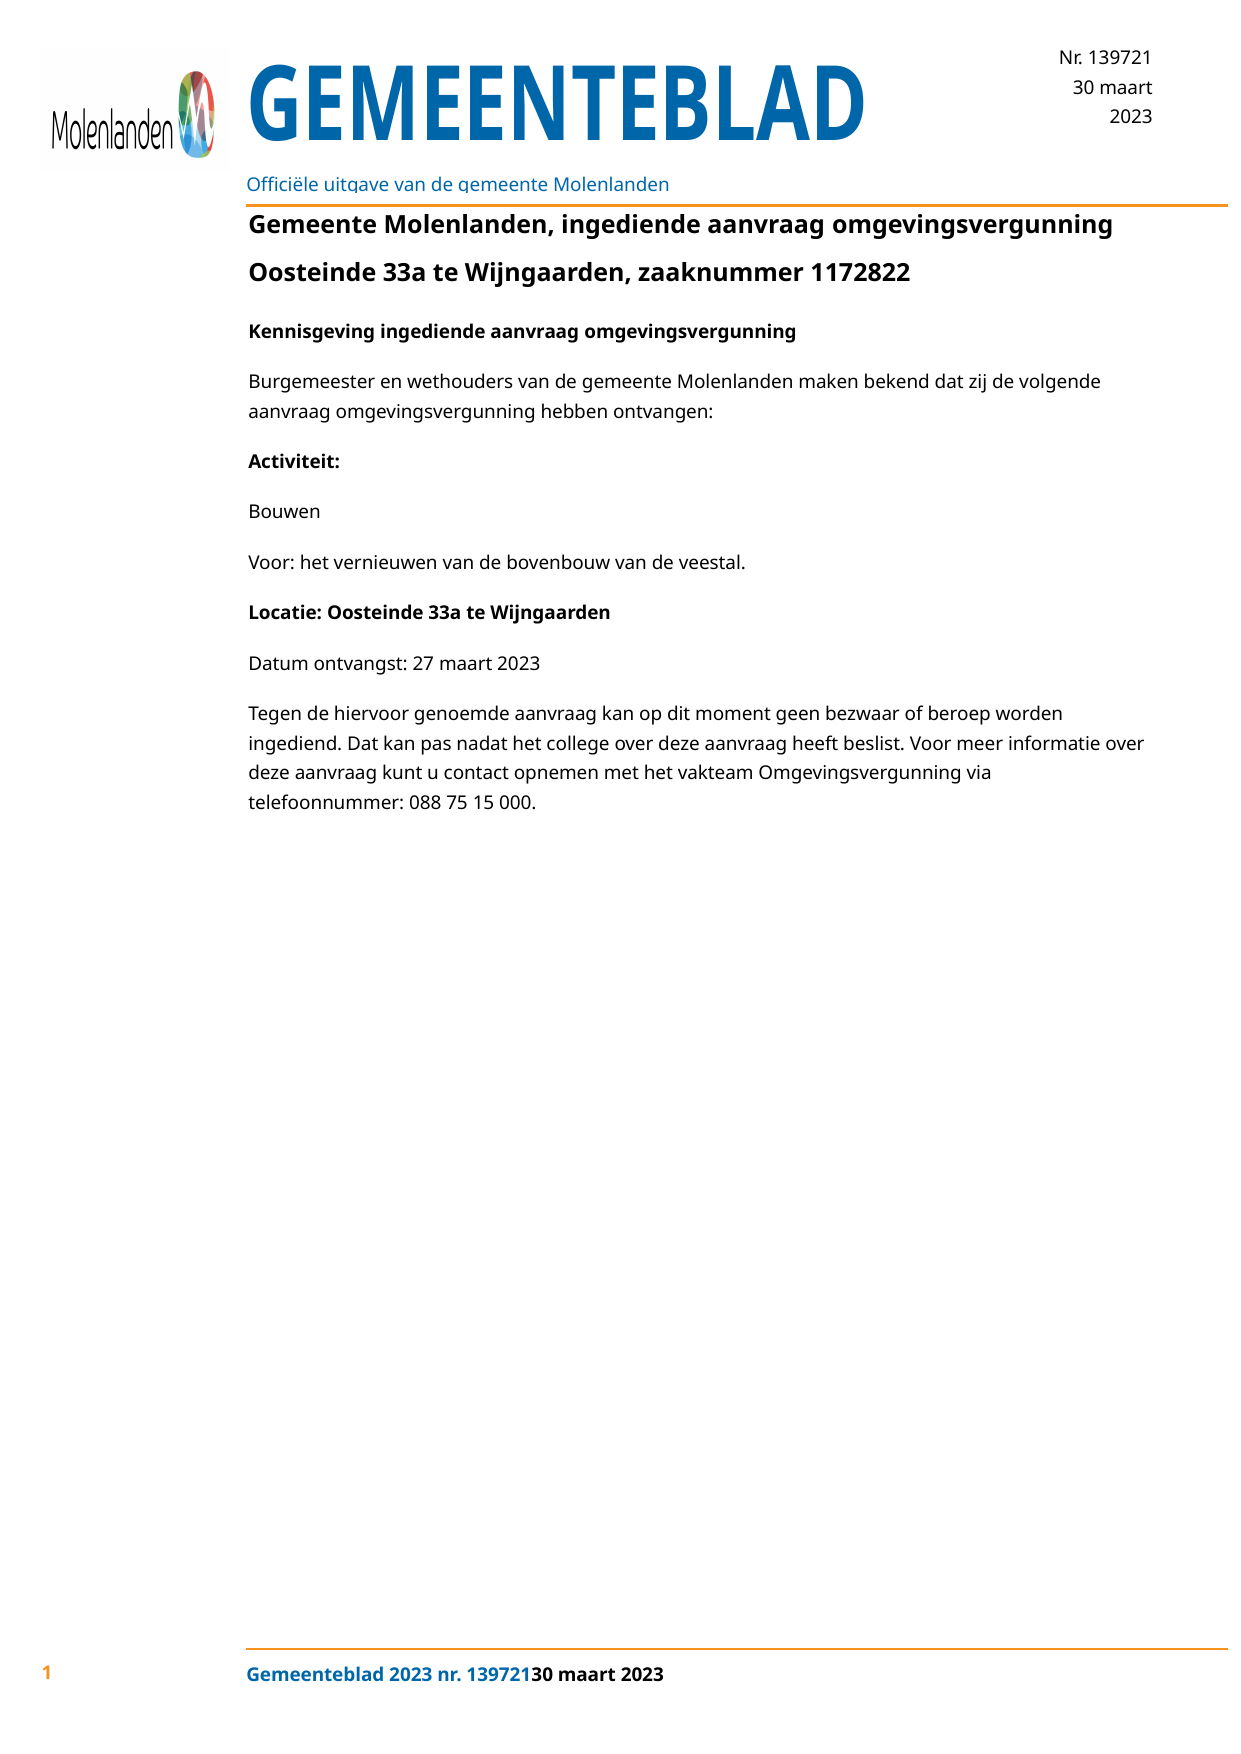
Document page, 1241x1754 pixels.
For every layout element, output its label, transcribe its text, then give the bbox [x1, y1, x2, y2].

text Datum ontvangst: 27 maart 2023 [248, 650, 1152, 676]
text Tegen de hiervoor genoemde aanvraag kan op dit moment geen bezwaar of beroep worden ingediend. Dat kan pas nadat het college over deze aanvraag heeft beslist. Voor meer informatie over deze aanvraag kunt u contact opnemen met het vakteam Omgevingsvergunning via telefoonnummer: 088 75 15 000. [248, 700, 1152, 815]
text Locatie: Oosteinde 33a te Wijngaarden [248, 599, 1152, 625]
text Gemeente Molenlanden, ingediende aanvraag omgevingsvergunning Oosteinde 33a te Wijngaarden, zaaknummer 1172822 [248, 207, 1152, 288]
picture [41, 47, 231, 172]
text Bouwen [248, 499, 1152, 524]
text Voor: het vernieuwen van de bovenbouw van de veestal. [248, 549, 1152, 575]
text Kennisgeving ingediende aanvraag omgevingsvergunning [248, 318, 1152, 344]
text Burgemeester en wethouders van de gemeente Molenlanden maken bekend dat zij de volgende aanvraag omgevingsvergunning hebben ontvangen: [248, 368, 1152, 424]
text Activiteit: [248, 448, 1152, 474]
